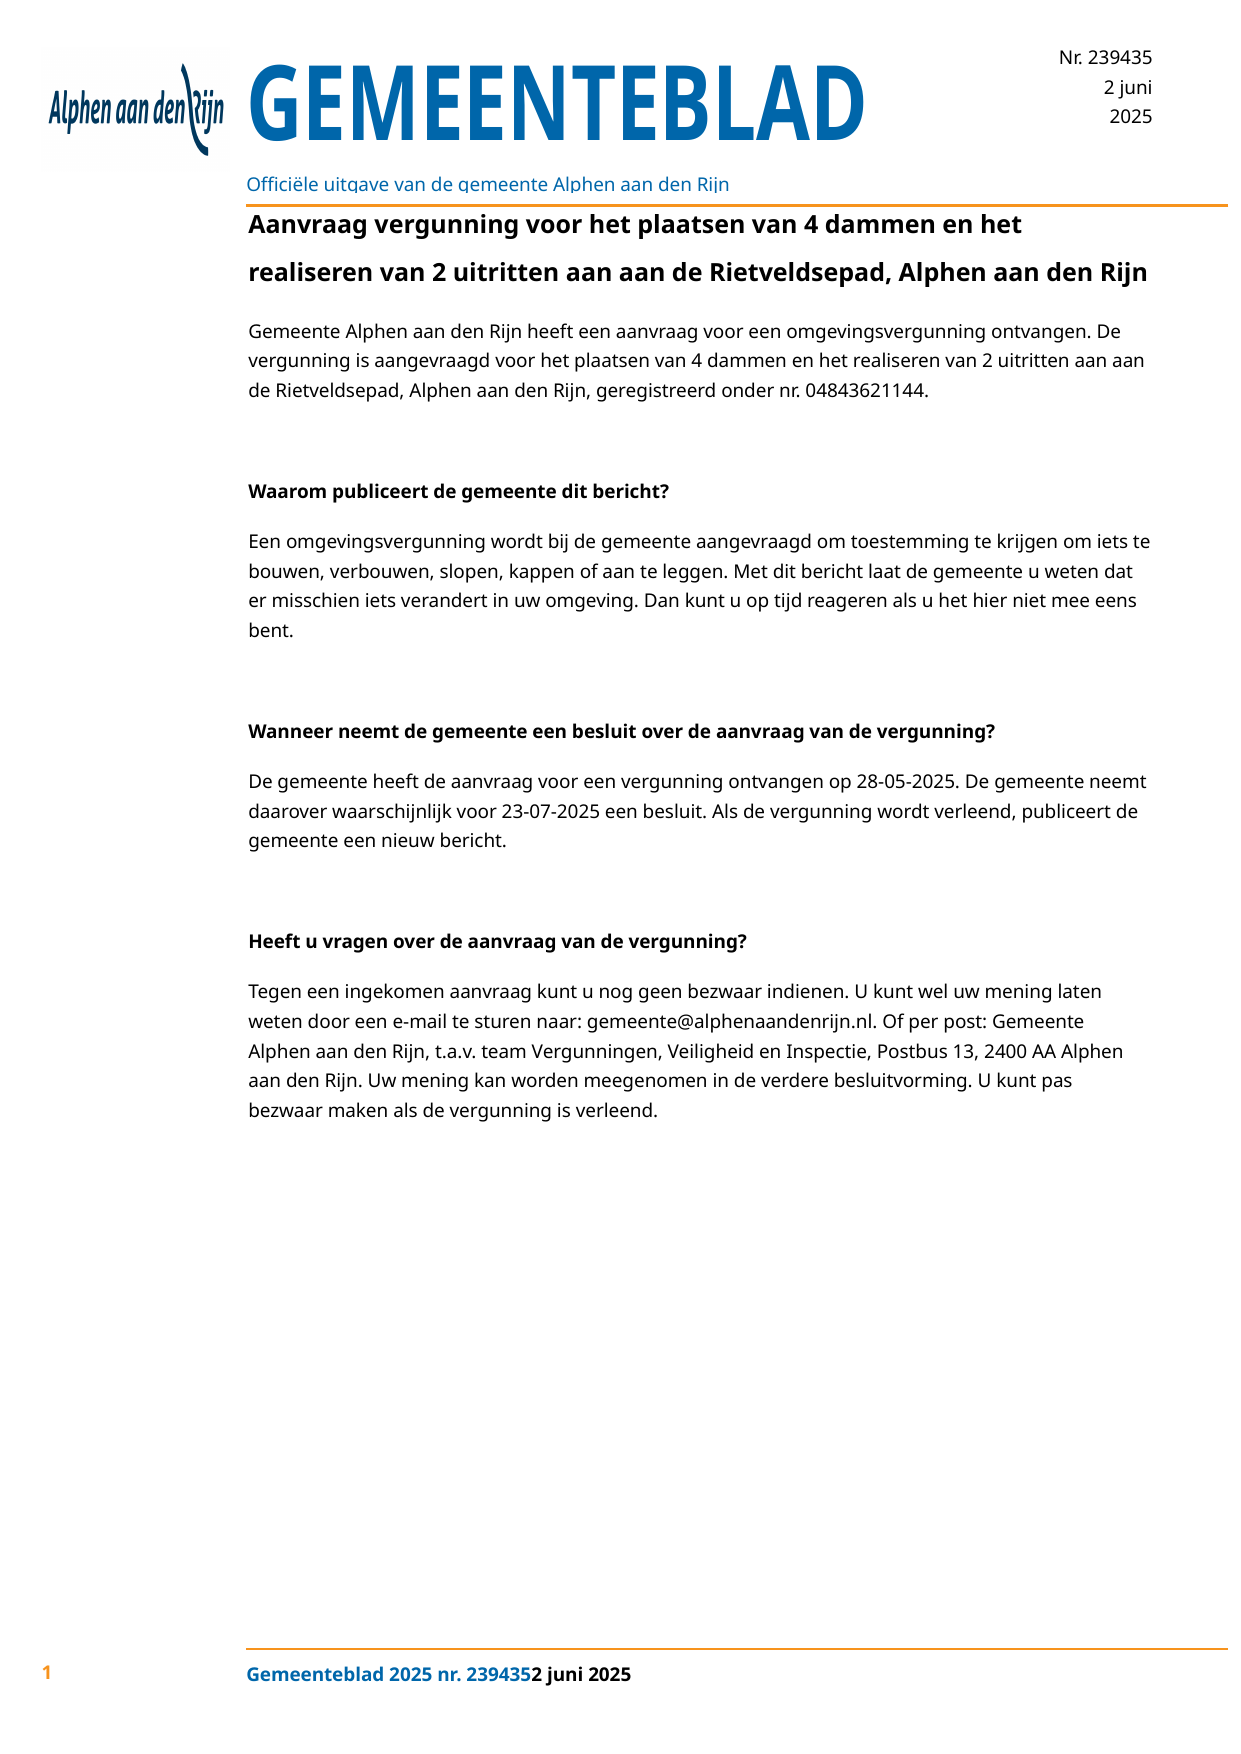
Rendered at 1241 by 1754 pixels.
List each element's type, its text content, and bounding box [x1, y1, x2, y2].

text Gemeente Alphen aan den Rijn heeft een aanvraag voor een omgevingsvergunning ontvangen. De vergunning is aangevraagd voor het plaatsen van 4 dammen en het realiseren van 2 uitritten aan aan de Rietveldsepad, Alphen aan den Rijn, geregistreerd onder nr. 04843621144. [248, 318, 1152, 403]
text Aanvraag vergunning voor het plaatsen van 4 dammen en het realiseren van 2 uitritten aan aan de Rietveldsepad, Alphen aan den Rijn [248, 207, 1152, 288]
text Waarom publiceert de gemeente dit bericht? [248, 478, 1152, 504]
text Een omgevingsvergunning wordt bij de gemeente aangevraagd om toestemming te krijgen om iets te bouwen, verbouwen, slopen, kappen of aan te leggen. Met dit bericht laat de gemeente u weten dat er misschien iets verandert in uw omgeving. Dan kunt u op tijd reageren als u het hier niet mee eens bent. [248, 528, 1152, 643]
picture [41, 47, 231, 172]
text Heeft u vragen over de aanvraag van de vergunning? [248, 928, 1152, 954]
text Tegen een ingekomen aanvraag kunt u nog geen bezwaar indienen. U kunt wel uw mening laten weten door een e-mail te sturen naar: gemeente@alphenaandenrijn.nl. Of per post: Gemeente Alphen aan den Rijn, t.a.v. team Vergunningen, Veiligheid en Inspectie, Postbus 13, 2400 AA Alphen aan den Rijn. Uw mening kan worden meegenomen in de verdere besluitvorming. U kunt pas bezwaar maken als de vergunning is verleend. [248, 979, 1152, 1123]
text Wanneer neemt de gemeente een besluit over de aanvraag van de vergunning? [248, 718, 1152, 744]
text De gemeente heeft de aanvraag voor een vergunning ontvangen op 28-05-2025. De gemeente neemt daarover waarschijnlijk voor 23-07-2025 een besluit. Als de vergunning wordt verleend, publiceert de gemeente een nieuw bericht. [248, 768, 1152, 853]
